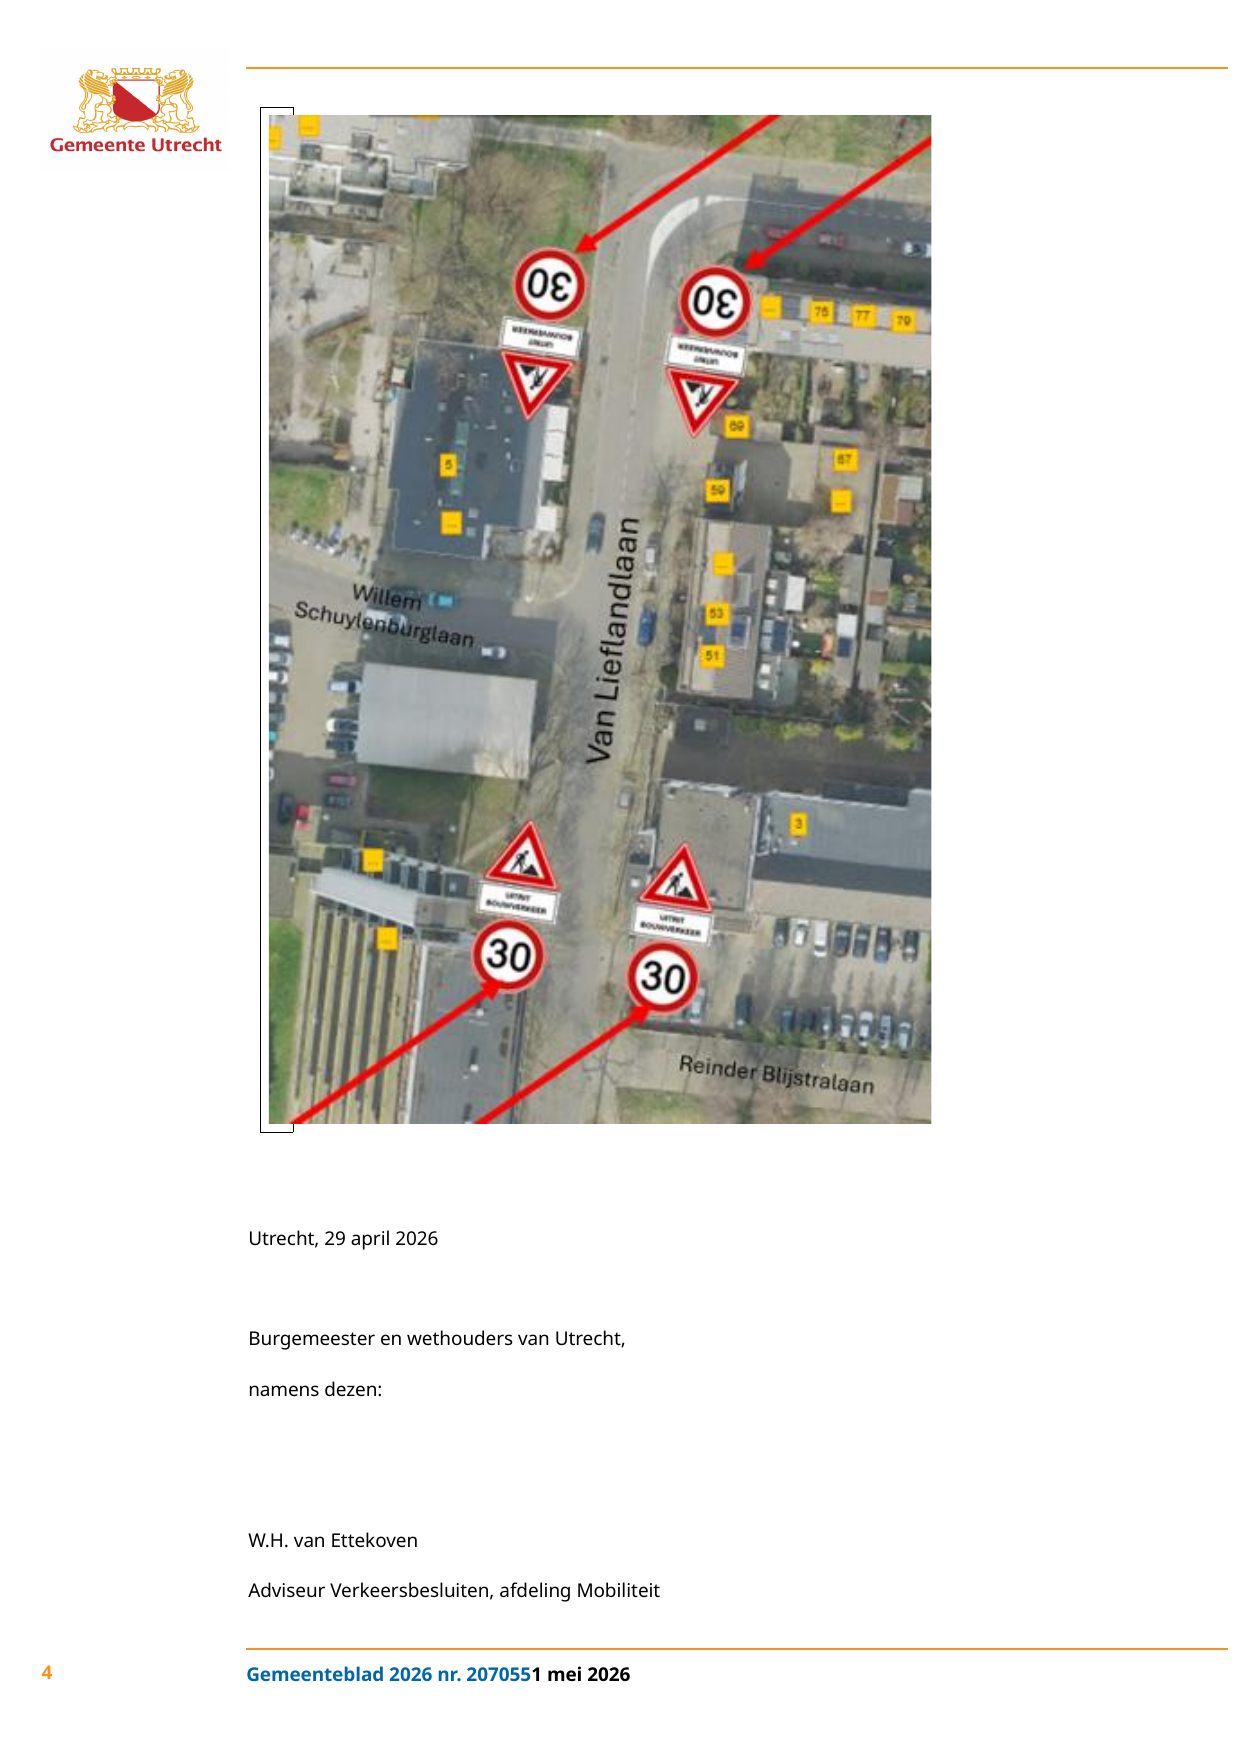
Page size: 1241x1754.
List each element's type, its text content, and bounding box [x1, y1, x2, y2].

text Utrecht, 29 april 2026 [248, 1225, 1152, 1250]
picture [41, 47, 231, 172]
text namens dezen: [248, 1376, 1152, 1402]
picture [268, 115, 932, 1124]
text Adviseur Verkeersbesluiten, afdeling Mobiliteit [248, 1578, 1152, 1603]
text W.H. van Ettekoven [248, 1527, 1152, 1553]
text Burgemeester en wethouders van Utrecht, [248, 1326, 1152, 1351]
